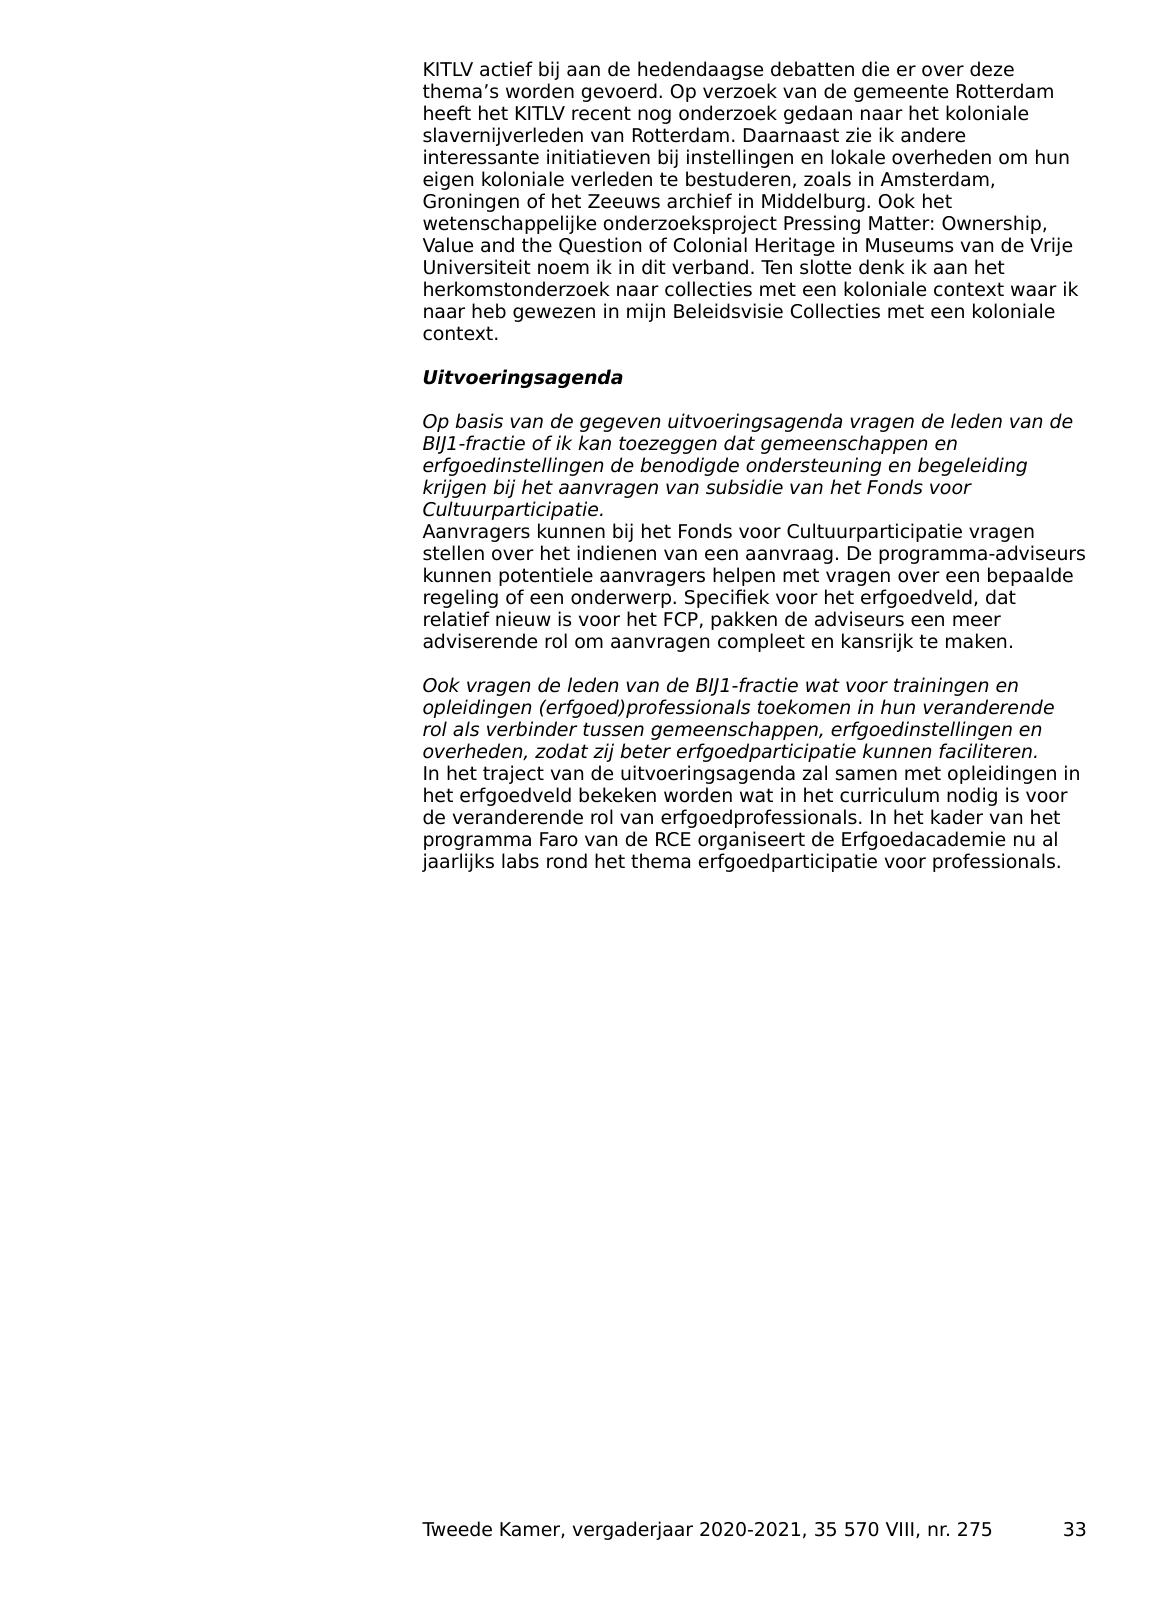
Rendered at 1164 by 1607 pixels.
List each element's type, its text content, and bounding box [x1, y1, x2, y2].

text Op basis van de gegeven uitvoeringsagenda vragen de leden van de BIJ1-fractie of ik kan toezeggen dat gemeenschappen en erfgoedinstellingen de benodigde ondersteuning en begeleiding krijgen bij het aanvragen van subsidie van het Fonds voor Cultuurparticipatie. [422, 411, 1087, 521]
text In het traject van de uitvoeringsagenda zal samen met opleidingen in het erfgoedveld bekeken worden wat in het curriculum nodig is voor de veranderende rol van erfgoedprofessionals. In het kader van het programma Faro van de RCE organiseert de Erfgoedacademie nu al jaarlijks labs rond het thema erfgoedparticipatie voor professionals. [422, 763, 1087, 873]
subtitle Uitvoeringsagenda [422, 367, 1087, 389]
text Ook vragen de leden van de BIJ1-fractie wat voor trainingen en opleidingen (erfgoed)professionals toekomen in hun veranderende rol als verbinder tussen gemeenschappen, erfgoedinstellingen en overheden, zodat zij beter erfgoedparticipatie kunnen faciliteren. [422, 675, 1087, 763]
text KITLV actief bij aan de hedendaagse debatten die er over deze thema’s worden gevoerd. Op verzoek van de gemeente Rotterdam heeft het KITLV recent nog onderzoek gedaan naar het koloniale slavernijverleden van Rotterdam. Daarnaast zie ik andere interessante initiatieven bij instellingen en lokale overheden om hun eigen koloniale verleden te bestuderen, zoals in Amsterdam, Groningen of het Zeeuws archief in Middelburg. Ook het wetenschappelijke onderzoeksproject Pressing Matter: Ownership, Value and the Question of Colonial Heritage in Museums van de Vrije Universiteit noem ik in dit verband. Ten slotte denk ik aan het herkomstonderzoek naar collecties met een koloniale context waar ik naar heb gewezen in mijn Beleidsvisie Collecties met een koloniale context. [422, 59, 1087, 345]
text Aanvragers kunnen bij het Fonds voor Cultuurparticipatie vragen stellen over het indienen van een aanvraag. De programma-adviseurs kunnen potentiele aanvragers helpen met vragen over een bepaalde regeling of een onderwerp. Specifiek voor het erfgoedveld, dat relatief nieuw is voor het FCP, pakken de adviseurs een meer adviserende rol om aanvragen compleet en kansrijk te maken. [422, 521, 1087, 653]
